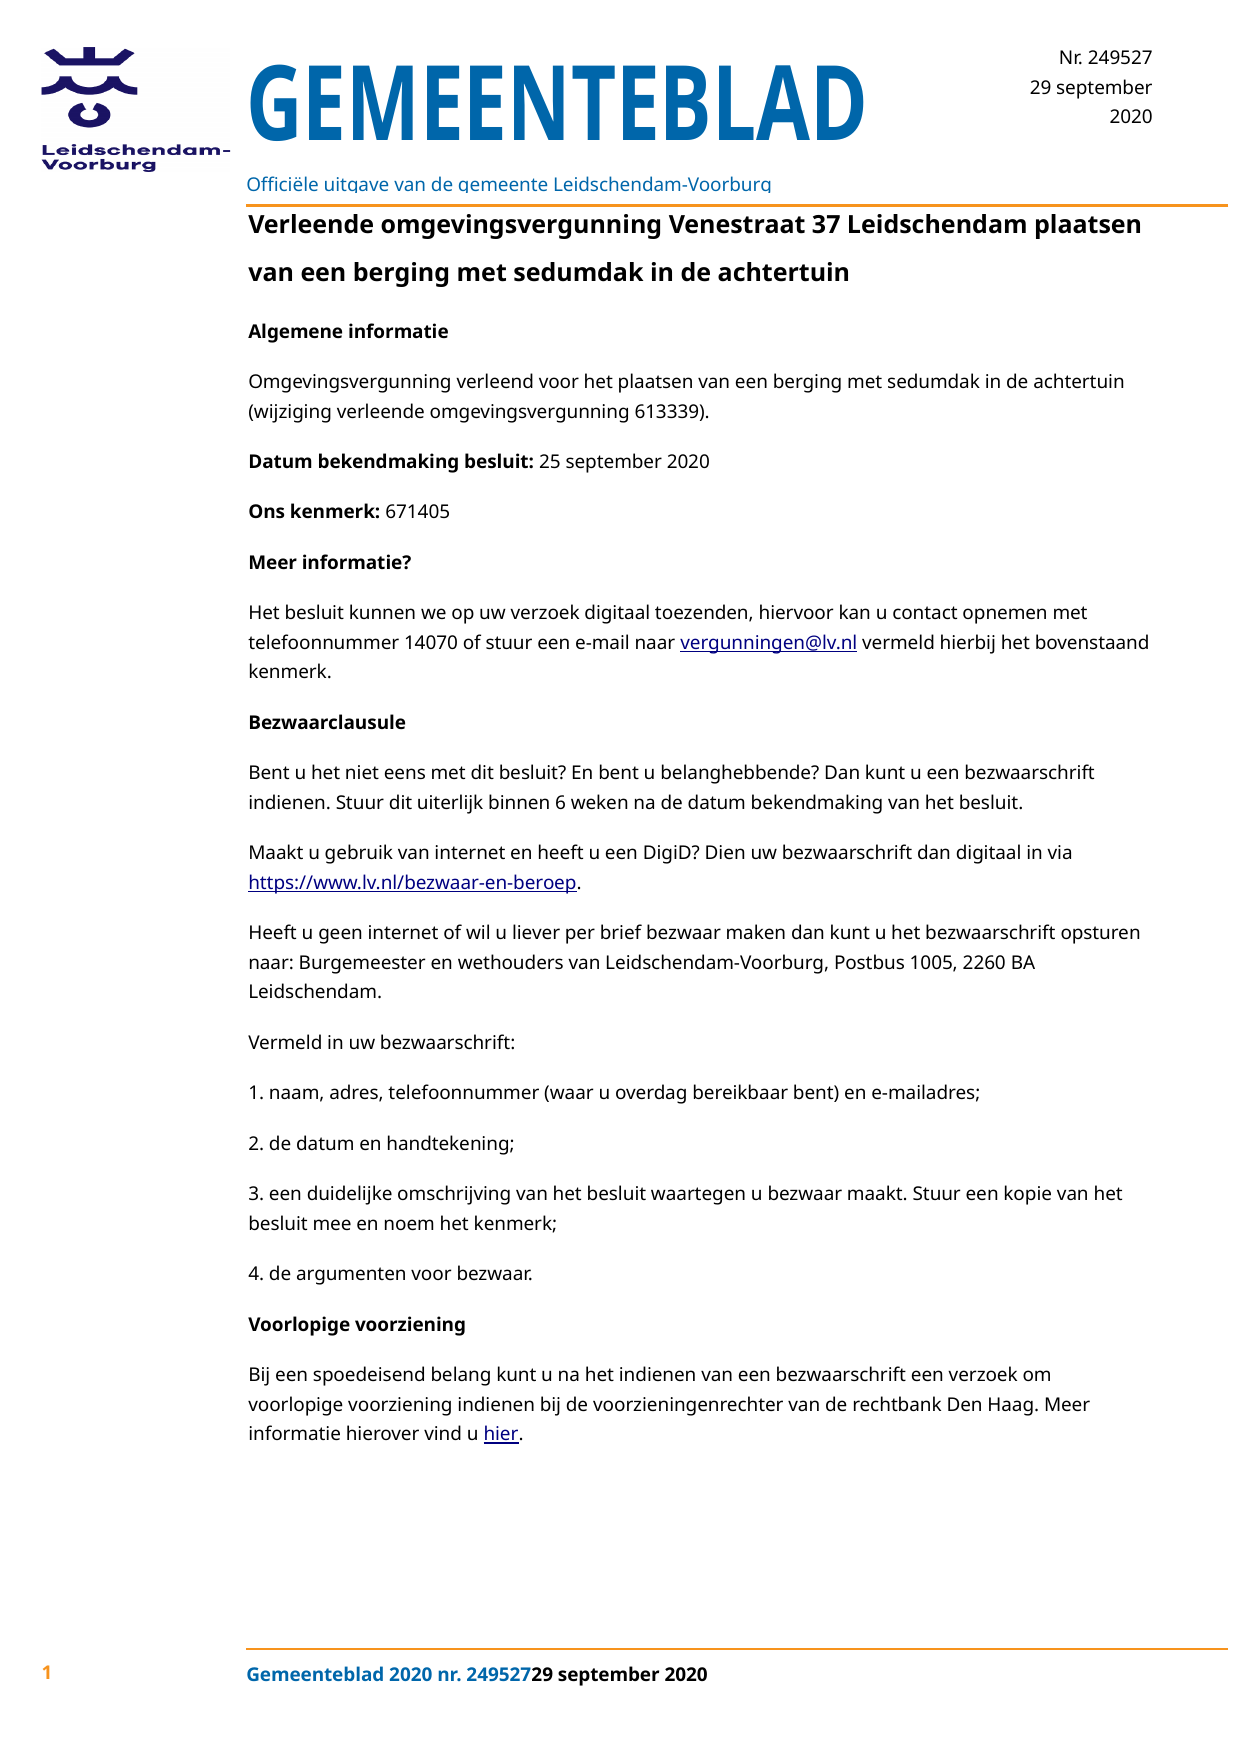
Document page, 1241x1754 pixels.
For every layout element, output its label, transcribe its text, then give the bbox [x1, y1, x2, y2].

text 1. naam, adres, telefoonnummer (waar u overdag bereikbaar bent) en e-mailadres; [248, 1079, 1152, 1105]
text Heeft u geen internet of wil u liever per brief bezwaar maken dan kunt u het bezwaarschrift opsturen naar: Burgemeester en wethouders van Leidschendam-Voorburg, Postbus 1005, 2260 BA Leidschendam. [248, 919, 1152, 1004]
text 2. de datum en handtekening; [248, 1130, 1152, 1156]
text 4. de argumenten voor bezwaar. [248, 1260, 1152, 1286]
text Verleende omgevingsvergunning Venestraat 37 Leidschendam plaatsen van een berging met sedumdak in de achtertuin [248, 207, 1152, 288]
text Bent u het niet eens met dit besluit? En bent u belanghebbende? Dan kunt u een bezwaarschrift indienen. Stuur dit uiterlijk binnen 6 weken na de datum bekendmaking van het besluit. [248, 759, 1152, 815]
text Meer informatie? [248, 549, 1152, 575]
text Omgevingsvergunning verleend voor het plaatsen van een berging met sedumdak in de achtertuin (wijziging verleende omgevingsvergunning 613339). [248, 368, 1152, 424]
text Maakt u gebruik van internet en heeft u een DigiD? Dien uw bezwaarschrift dan digitaal in via https://www.lv.nl/bezwaar-en-beroep. [248, 839, 1152, 895]
text Datum bekendmaking besluit: 25 september 2020 [248, 448, 1152, 474]
text Het besluit kunnen we op uw verzoek digitaal toezenden, hiervoor kan u contact opnemen met telefoonnummer 14070 of stuur een e-mail naar vergunningen@lv.nl vermeld hierbij het bovenstaand kenmerk. [248, 599, 1152, 684]
text Voorlopige voorziening [248, 1311, 1152, 1337]
text Bij een spoedeisend belang kunt u na het indienen van een bezwaarschrift een verzoek om voorlopige voorziening indienen bij de voorzieningenrechter van de rechtbank Den Haag. Meer informatie hierover vind u hier. [248, 1361, 1152, 1446]
text Bezwaarclausule [248, 709, 1152, 735]
text 3. een duidelijke omschrijving van het besluit waartegen u bezwaar maakt. Stuur een kopie van het besluit mee en noem het kenmerk; [248, 1180, 1152, 1236]
text Vermeld in uw bezwaarschrift: [248, 1029, 1152, 1055]
picture [41, 47, 231, 172]
text Algemene informatie [248, 318, 1152, 344]
text Ons kenmerk: 671405 [248, 499, 1152, 524]
